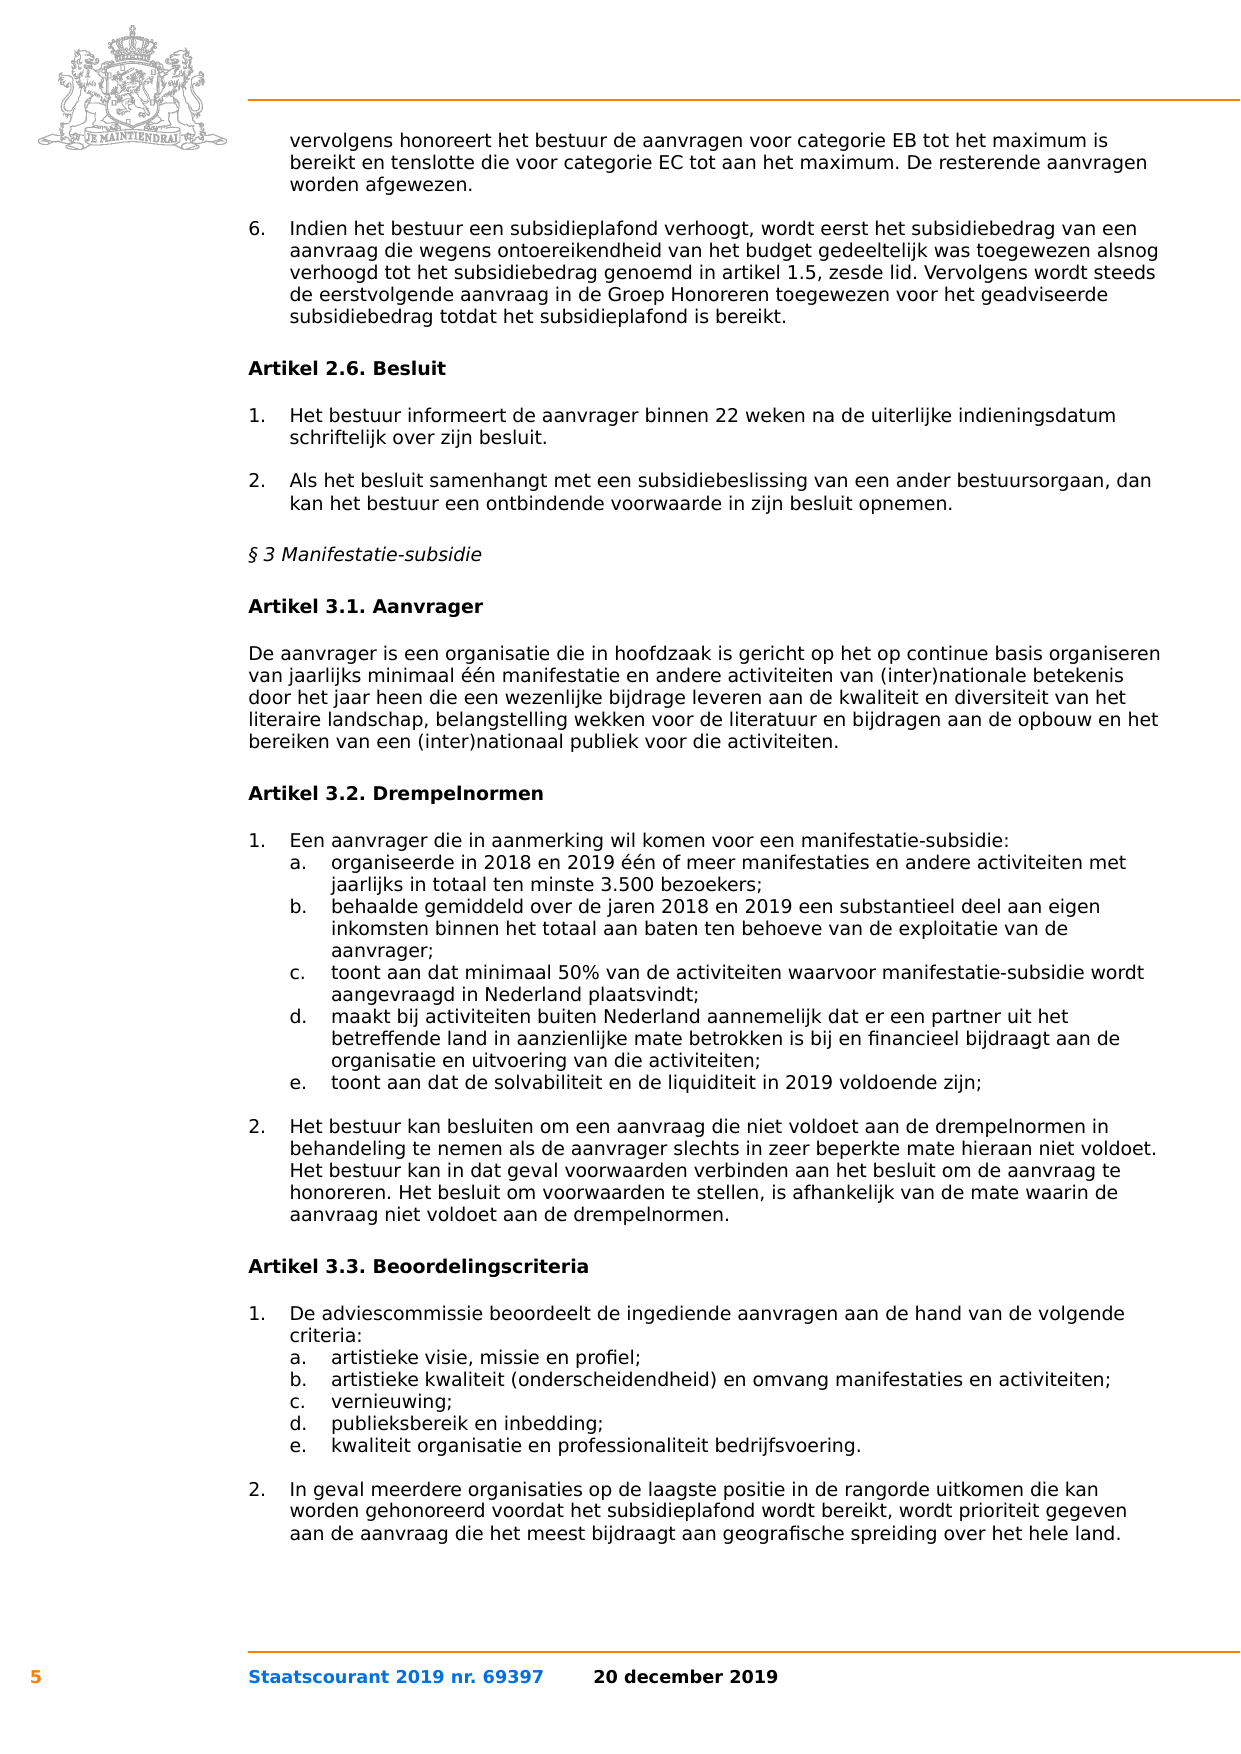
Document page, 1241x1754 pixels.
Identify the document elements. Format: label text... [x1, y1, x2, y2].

picture [38, 25, 227, 150]
text 1. Een aanvrager die in aanmerking wil komen voor een manifestatie-subsidie: [248, 830, 1163, 852]
text e. kwaliteit organisatie en professionaliteit bedrijfsvoering. [289, 1434, 1163, 1457]
text d. maakt bij activiteiten buiten Nederland aannemelijk dat er een partner uit het betreffende land in aanzienlijke mate betrokken is bij en financieel bijdraagt aan de organisatie en uitvoering van die activiteiten; [289, 1006, 1163, 1072]
text 2. In geval meerdere organisaties op de laagste positie in de rangorde uitkomen die kan worden gehonoreerd voordat het subsidieplafond wordt bereikt, wordt prioriteit gegeven aan de aanvraag die het meest bijdraagt aan geografische spreiding over het hele land. [248, 1478, 1163, 1544]
text c. vernieuwing; [289, 1391, 1163, 1413]
text 6. Indien het bestuur een subsidieplafond verhoogt, wordt eerst het subsidiebedrag van een aanvraag die wegens ontoereikendheid van het budget gedeeltelijk was toegewezen alsnog verhoogd tot het subsidiebedrag genoemd in artikel 1.5, zesde lid. Vervolgens wordt steeds de eerstvolgende aanvraag in de Groep Honoreren toegewezen voor het geadviseerde subsidiebedrag totdat het subsidieplafond is bereikt. [248, 218, 1163, 328]
text b. artistieke kwaliteit (onderscheidendheid) en omvang manifestaties en activiteiten; [289, 1369, 1163, 1391]
text c. toont aan dat minimaal 50% van de activiteiten waarvoor manifestatie-subsidie wordt aangevraagd in Nederland plaatsvindt; [289, 962, 1163, 1006]
text 2. Het bestuur kan besluiten om een aanvraag die niet voldoet aan de drempelnormen in behandeling te nemen als de aanvrager slechts in zeer beperkte mate hieraan niet voldoet. Het bestuur kan in dat geval voorwaarden verbinden aan het besluit om de aanvraag te honoreren. Het besluit om voorwaarden te stellen, is afhankelijk van de mate waarin de aanvraag niet voldoet aan de drempelnormen. [248, 1116, 1163, 1226]
text De aanvrager is een organisatie die in hoofdzaak is gericht op het op continue basis organiseren van jaarlijks minimaal één manifestatie en andere activiteiten van (inter)nationale betekenis door het jaar heen die een wezenlijke bijdrage leveren aan de kwaliteit en diversiteit van het literaire landschap, belangstelling wekken voor de literatuur en bijdragen aan de opbouw en het bereiken van een (inter)nationaal publiek voor die activiteiten. [248, 643, 1163, 753]
text 1. De adviescommissie beoordeelt de ingediende aanvragen aan de hand van de volgende criteria: [248, 1303, 1163, 1347]
subtitle Artikel 3.3. Beoordelingscriteria [248, 1256, 1163, 1278]
text d. publieksbereik en inbedding; [289, 1413, 1163, 1434]
subtitle Artikel 3.1. Aanvrager [248, 596, 1163, 618]
text 1. Het bestuur informeert de aanvrager binnen 22 weken na de uiterlijke indieningsdatum schriftelijk over zijn besluit. [248, 404, 1163, 448]
subtitle § 3 Manifestatie-subsidie [248, 544, 1163, 566]
subtitle Artikel 2.6. Besluit [248, 358, 1163, 379]
text e. toont aan dat de solvabiliteit en de liquiditeit in 2019 voldoende zijn; [289, 1072, 1163, 1094]
text b. behaalde gemiddeld over de jaren 2018 en 2019 een substantieel deel aan eigen inkomsten binnen het totaal aan baten ten behoeve van de exploitatie van de aanvrager; [289, 896, 1163, 962]
text a. artistieke visie, missie en profiel; [289, 1347, 1163, 1369]
text a. organiseerde in 2018 en 2019 één of meer manifestaties en andere activiteiten met jaarlijks in totaal ten minste 3.500 bezoekers; [289, 852, 1163, 896]
subtitle Artikel 3.2. Drempelnormen [248, 783, 1163, 805]
text 2. Als het besluit samenhangt met een subsidiebeslissing van een ander bestuursorgaan, dan kan het bestuur een ontbindende voorwaarde in zijn besluit opnemen. [248, 470, 1163, 514]
text vervolgens honoreert het bestuur de aanvragen voor categorie EB tot het maximum is bereikt en tenslotte die voor categorie EC tot aan het maximum. De resterende aanvragen worden afgewezen. [248, 130, 1163, 196]
